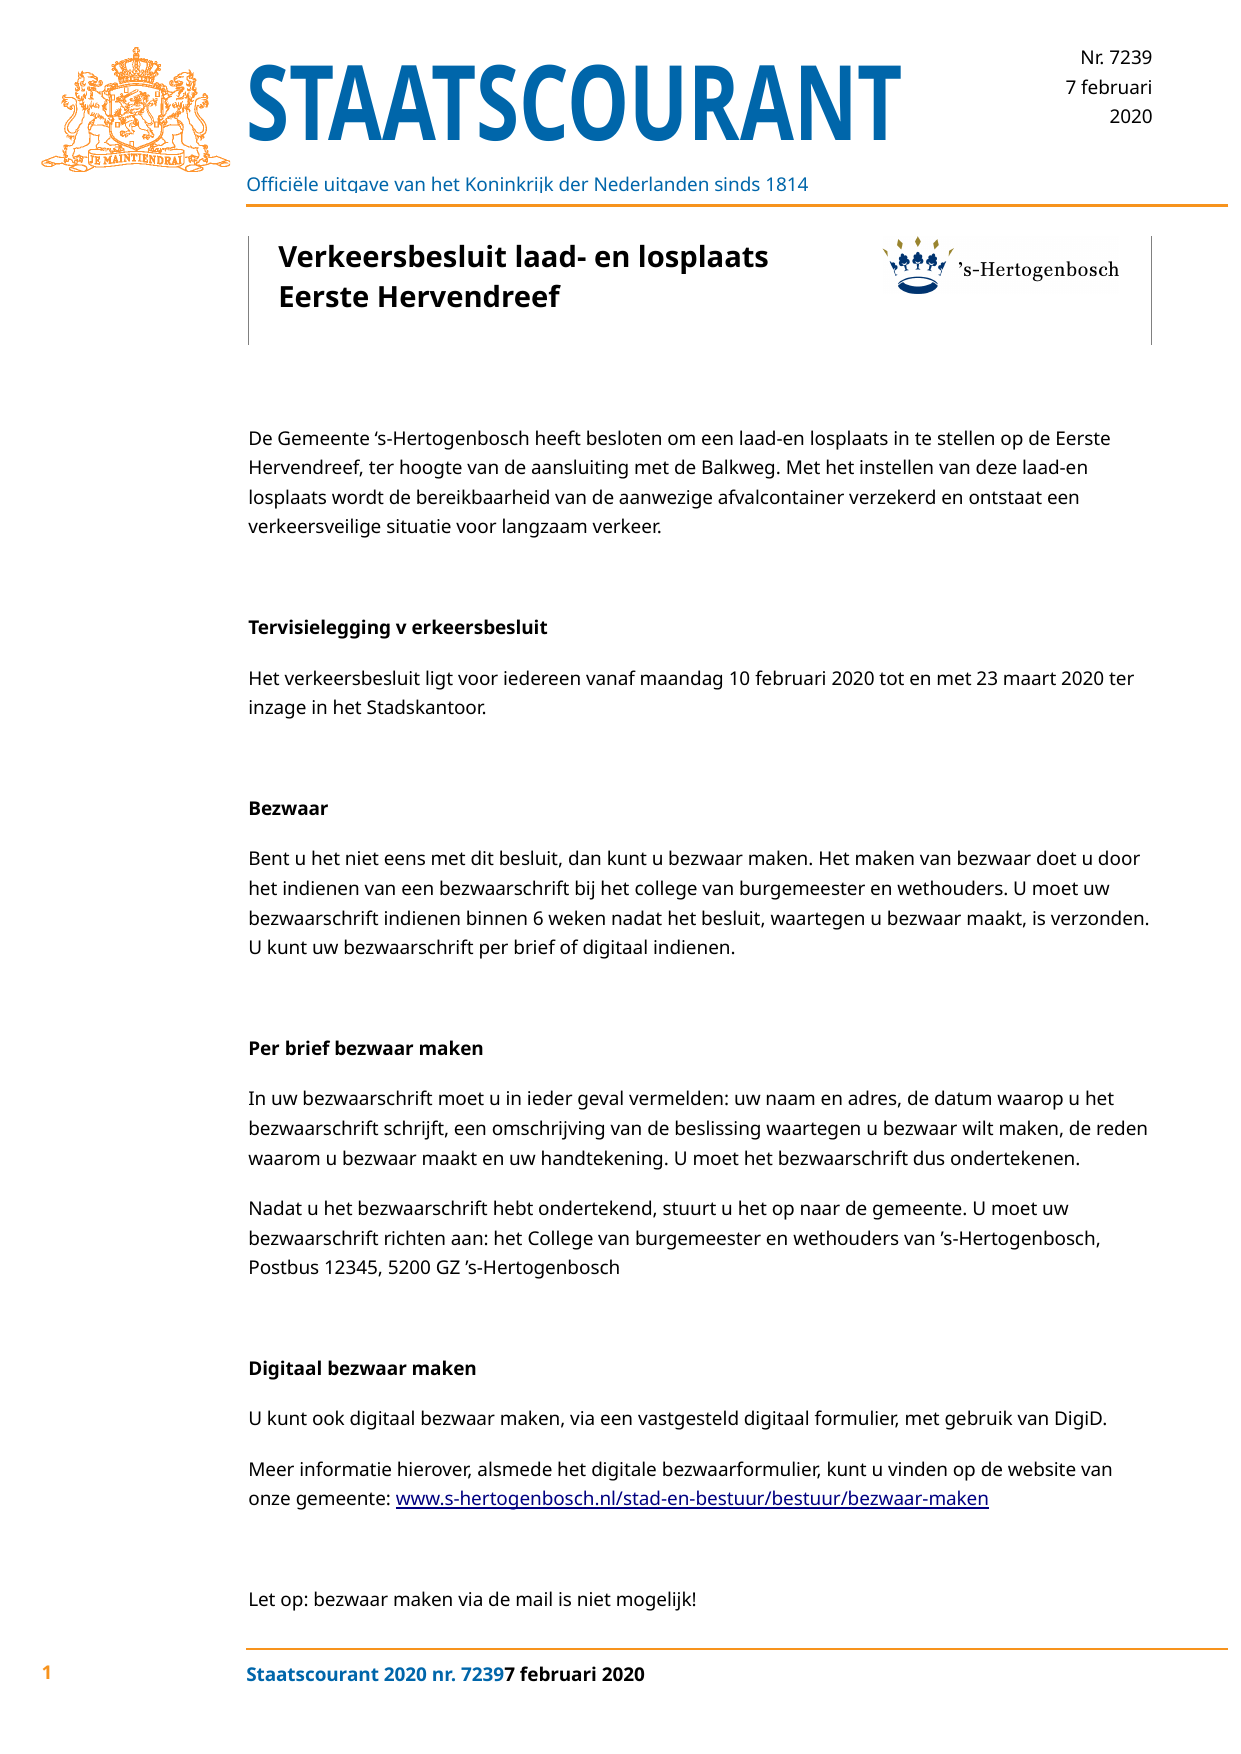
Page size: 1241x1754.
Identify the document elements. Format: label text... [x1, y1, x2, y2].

table_header Verkeersbesluit laad- en losplaats Eerste Hervendreef [249, 236, 850, 345]
text Bent u het niet eens met dit besluit, dan kunt u bezwaar maken. Het maken van bezwaar doet u door het indienen van een bezwaarschrift bij het college van burgemeester en wethouders. U moet uw bezwaarschrift indienen binnen 6 weken nadat het besluit, waartegen u bezwaar maakt, is verzonden. U kunt uw bezwaarschrift per brief of digitaal indienen. [248, 846, 1152, 960]
text Let op: bezwaar maken via de mail is niet mogelijk! [248, 1586, 1152, 1612]
table_header [1119, 236, 1151, 293]
text Digitaal bezwaar maken [248, 1355, 1152, 1381]
table_header [850, 236, 882, 293]
text De Gemeente ‘s-Hertogenbosch heeft besloten om een laad-en losplaats in te stellen op de Eerste Hervendreef, ter hoogte van de aansluiting met de Balkweg. Met het instellen van deze laad-en losplaats wordt de bereikbaarheid van de aanwezige afvalcontainer verzekerd en ontstaat een verkeersveilige situatie voor langzaam verkeer. [248, 425, 1152, 539]
table_header [850, 294, 1151, 345]
text Per brief bezwaar maken [248, 1035, 1152, 1061]
text In uw bezwaarschrift moet u in ieder geval vermelden: uw naam en adres, de datum waarop u het bezwaarschrift schrijft, een omschrijving van de beslissing waartegen u bezwaar wilt maken, de reden waarom u bezwaar maakt en uw handtekening. U moet het bezwaarschrift dus ondertekenen. [248, 1086, 1152, 1170]
picture [41, 47, 231, 172]
text Bezwaar [248, 795, 1152, 821]
text U kunt ook digitaal bezwaar maken, via een vastgesteld digitaal formulier, met gebruik van DigiD. [248, 1406, 1152, 1431]
text Nadat u het bezwaarschrift hebt ondertekend, stuurt u het op naar de gemeente. U moet uw bezwaarschrift richten aan: het College van burgemeester en wethouders van ’s-Hertogenbosch, Postbus 12345, 5200 GZ ’s-Hertogenbosch [248, 1195, 1152, 1280]
text Tervisielegging v erkeersbesluit [248, 614, 1152, 640]
picture [882, 236, 1119, 294]
text Het verkeersbesluit ligt voor iedereen vanaf maandag 10 februari 2020 tot en met 23 maart 2020 ter inzage in het Stadskantoor. [248, 665, 1152, 720]
text Meer informatie hierover, alsmede het digitale bezwaarformulier, kunt u vinden op de website van onze gemeente: www.s-hertogenbosch.nl/stad-en-bestuur/bestuur/bezwaar-maken [248, 1456, 1152, 1511]
